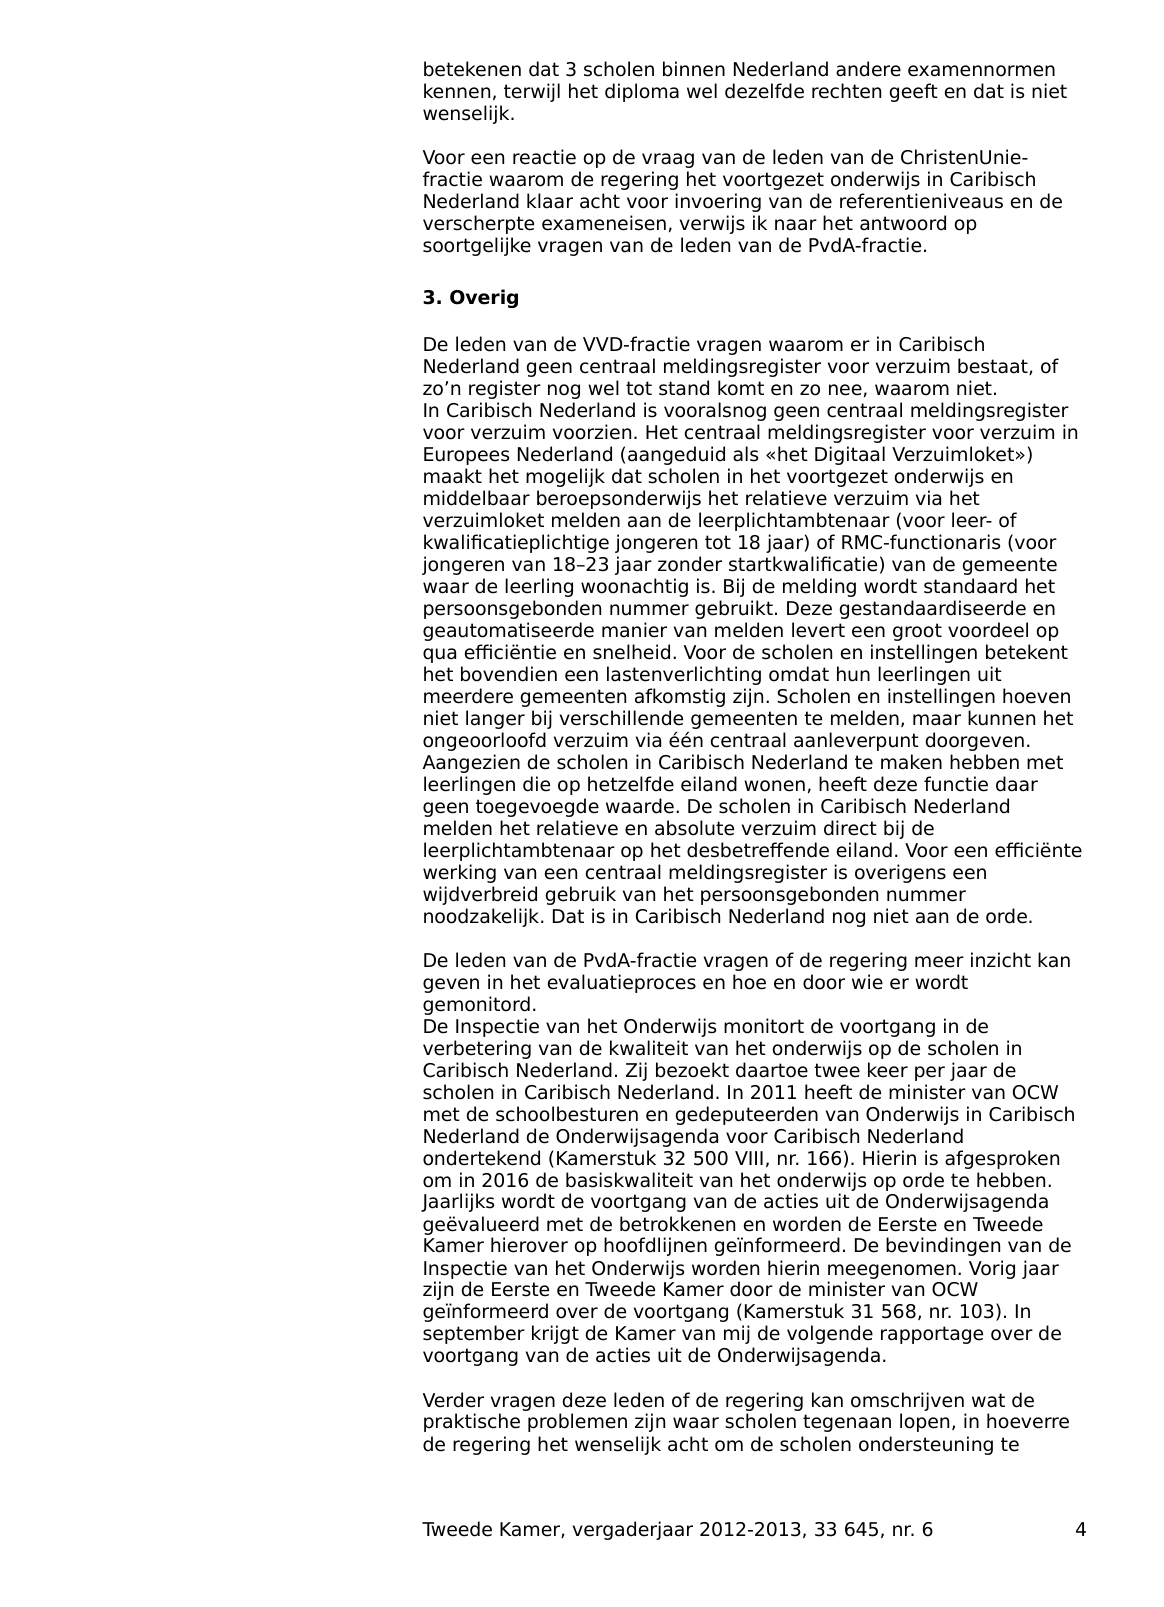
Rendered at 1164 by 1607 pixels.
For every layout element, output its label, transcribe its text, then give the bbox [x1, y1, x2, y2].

text In Caribisch Nederland is vooralsnog geen centraal meldingsregister voor verzuim voorzien. Het centraal meldingsregister voor verzuim in Europees Nederland (aangeduid als «het Digitaal Verzuimloket») maakt het mogelijk dat scholen in het voortgezet onderwijs en middelbaar beroepsonderwijs het relatieve verzuim via het verzuimloket melden aan de leerplichtambtenaar (voor leer- of kwalificatieplichtige jongeren tot 18 jaar) of RMC-functionaris (voor jongeren van 18–23 jaar zonder startkwalificatie) van de gemeente waar de leerling woonachtig is. Bij de melding wordt standaard het persoonsgebonden nummer gebruikt. Deze gestandaardiseerde en geautomatiseerde manier van melden levert een groot voordeel op qua efficiëntie en snelheid. Voor de scholen en instellingen betekent het bovendien een lastenverlichting omdat hun leerlingen uit meerdere gemeenten afkomstig zijn. Scholen en instellingen hoeven niet langer bij verschillende gemeenten te melden, maar kunnen het ongeoorloofd verzuim via één centraal aanleverpunt doorgeven. Aangezien de scholen in Caribisch Nederland te maken hebben met leerlingen die op hetzelfde eiland wonen, heeft deze functie daar geen toegevoegde waarde. De scholen in Caribisch Nederland melden het relatieve en absolute verzuim direct bij de leerplichtambtenaar op het desbetreffende eiland. Voor een efficiënte werking van een centraal meldingsregister is overigens een wijdverbreid gebruik van het persoonsgebonden nummer noodzakelijk. Dat is in Caribisch Nederland nog niet aan de orde. [422, 400, 1087, 927]
text Verder vragen deze leden of de regering kan omschrijven wat de praktische problemen zijn waar scholen tegenaan lopen, in hoeverre de regering het wenselijk acht om de scholen ondersteuning te [422, 1389, 1087, 1455]
text Voor een reactie op de vraag van de leden van de ChristenUnie-fractie waarom de regering het voortgezet onderwijs in Caribisch Nederland klaar acht voor invoering van de referentieniveaus en de verscherpte exameneisen, verwijs ik naar het antwoord op soortgelijke vragen van de leden van de PvdA-fractie. [422, 147, 1087, 257]
text De leden van de VVD-fractie vragen waarom er in Caribisch Nederland geen centraal meldingsregister voor verzuim bestaat, of zo’n register nog wel tot stand komt en zo nee, waarom niet. [422, 334, 1087, 400]
text De Inspectie van het Onderwijs monitort de voortgang in de verbetering van de kwaliteit van het onderwijs op de scholen in Caribisch Nederland. Zij bezoekt daartoe twee keer per jaar de scholen in Caribisch Nederland. In 2011 heeft de minister van OCW met de schoolbesturen en gedeputeerden van Onderwijs in Caribisch Nederland de Onderwijsagenda voor Caribisch Nederland ondertekend (Kamerstuk 32 500 VIII, nr. 166). Hierin is afgesproken om in 2016 de basiskwaliteit van het onderwijs op orde te hebben. Jaarlijks wordt de voortgang van de acties uit de Onderwijsagenda geëvalueerd met de betrokkenen en worden de Eerste en Tweede Kamer hierover op hoofdlijnen geïnformeerd. De bevindingen van de Inspectie van het Onderwijs worden hierin meegenomen. Vorig jaar zijn de Eerste en Tweede Kamer door de minister van OCW geïnformeerd over de voortgang (Kamerstuk 31 568, nr. 103). In september krijgt de Kamer van mij de volgende rapportage over de voortgang van de acties uit de Onderwijsagenda. [422, 1016, 1087, 1367]
text betekenen dat 3 scholen binnen Nederland andere examennormen kennen, terwijl het diploma wel dezelfde rechten geeft en dat is niet wenselijk. [422, 59, 1087, 125]
text De leden van de PvdA-fractie vragen of de regering meer inzicht kan geven in het evaluatieproces en hoe en door wie er wordt gemonitord. [422, 950, 1087, 1016]
subtitle 3. Overig [422, 287, 1087, 309]
